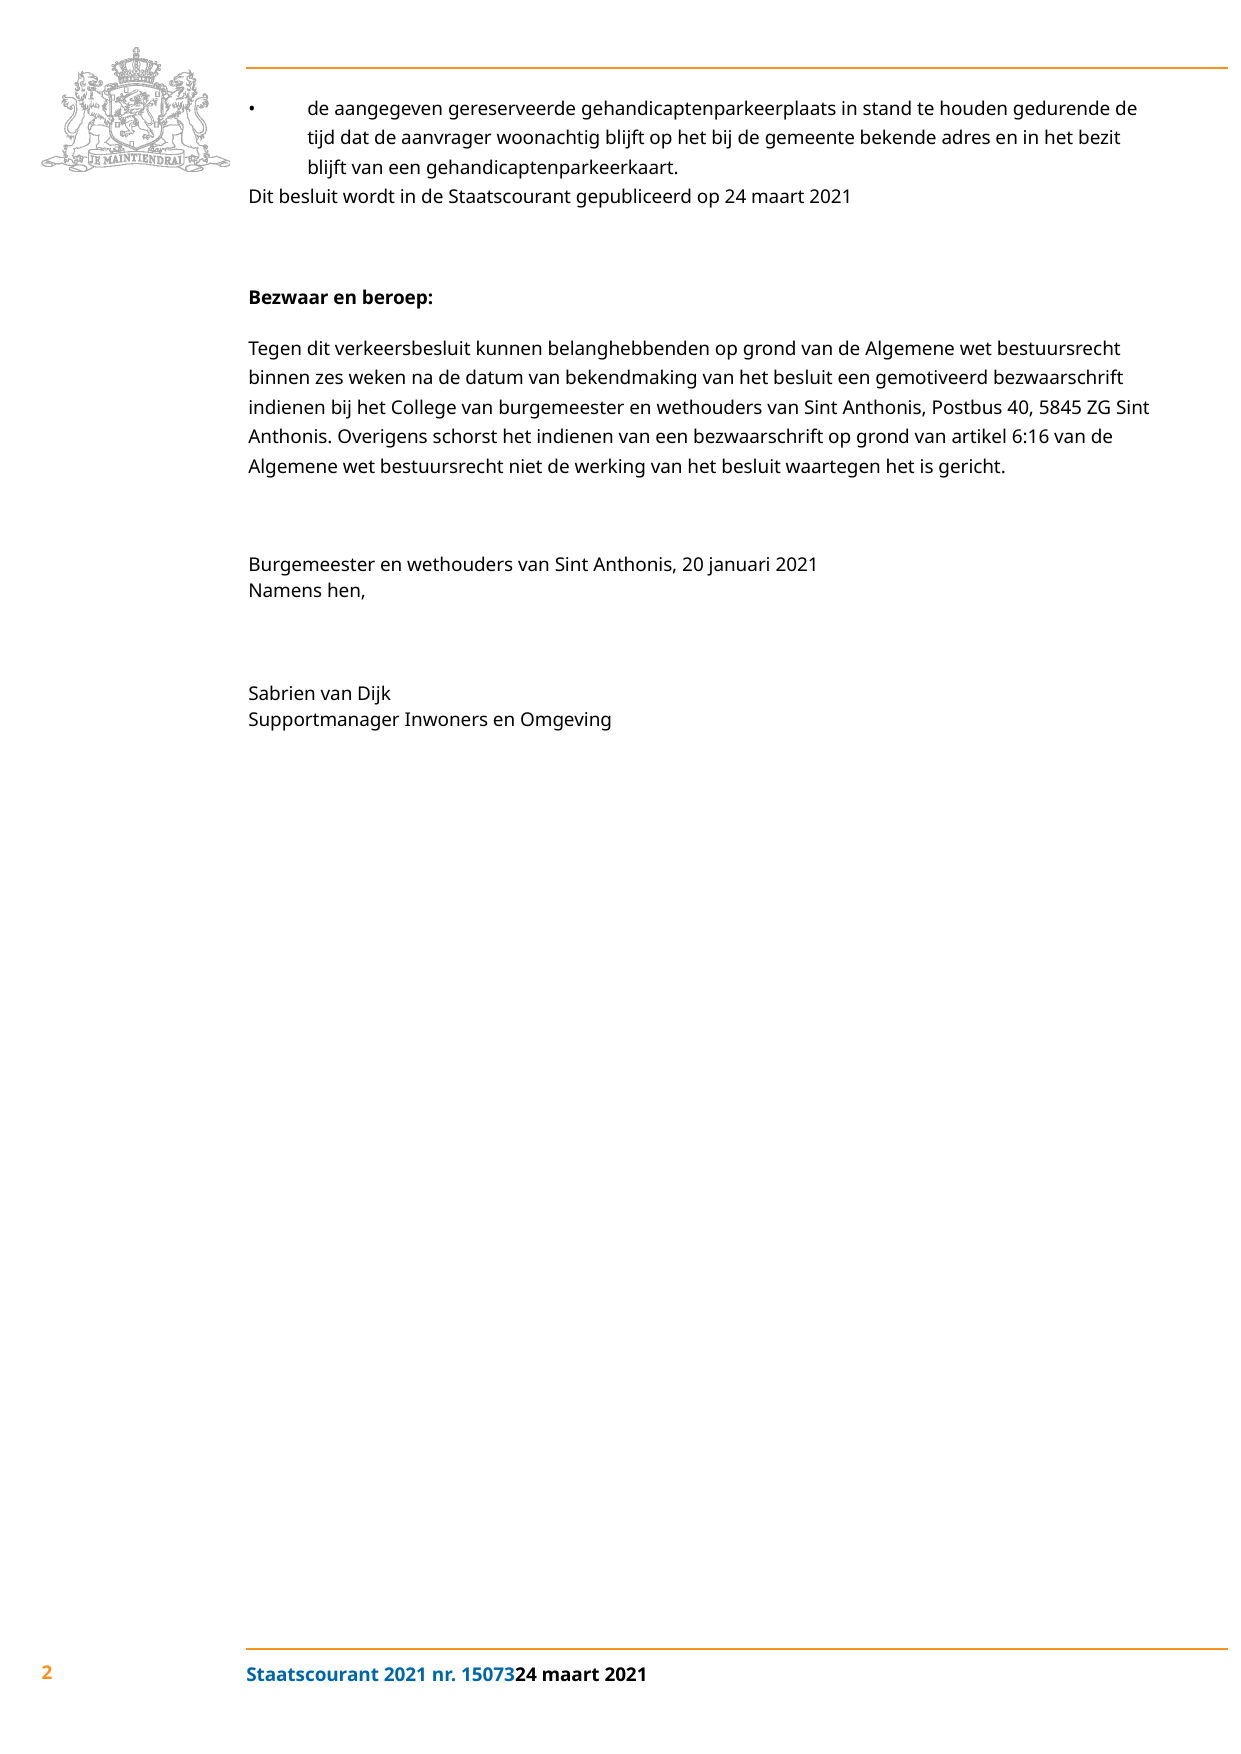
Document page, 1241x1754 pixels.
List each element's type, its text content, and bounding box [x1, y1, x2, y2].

text Burgemeester en wethouders van Sint Anthonis, 20 januari 2021 [248, 551, 1152, 577]
text Supportmanager Inwoners en Omgeving [248, 706, 1152, 731]
text Bezwaar en beroep: [248, 284, 1152, 310]
text Tegen dit verkeersbesluit kunnen belanghebbenden op grond van de Algemene wet bestuursrecht binnen zes weken na de datum van bekendmaking van het besluit een gemotiveerd bezwaarschrift indienen bij het College van burgemeester en wethouders van Sint Anthonis, Postbus 40, 5845 ZG Sint Anthonis. Overigens schorst het indienen van een bezwaarschrift op grond van artikel 6:16 van de Algemene wet bestuursrecht niet de werking van het besluit waartegen het is gericht. [248, 335, 1152, 479]
picture [41, 47, 231, 172]
list de aangegeven gereserveerde gehandicaptenparkeerplaats in stand te houden gedurende de tijd dat de aanvrager woonachtig blijft op het bij de gemeente bekende adres en in het bezit blijft van een gehandicaptenparkeerkaart. [248, 95, 1152, 180]
text Namens hen, [248, 577, 1152, 603]
text Sabrien van Dijk [248, 680, 1152, 706]
text Dit besluit wordt in de Staatscourant gepubliceerd op 24 maart 2021 [248, 183, 1152, 209]
